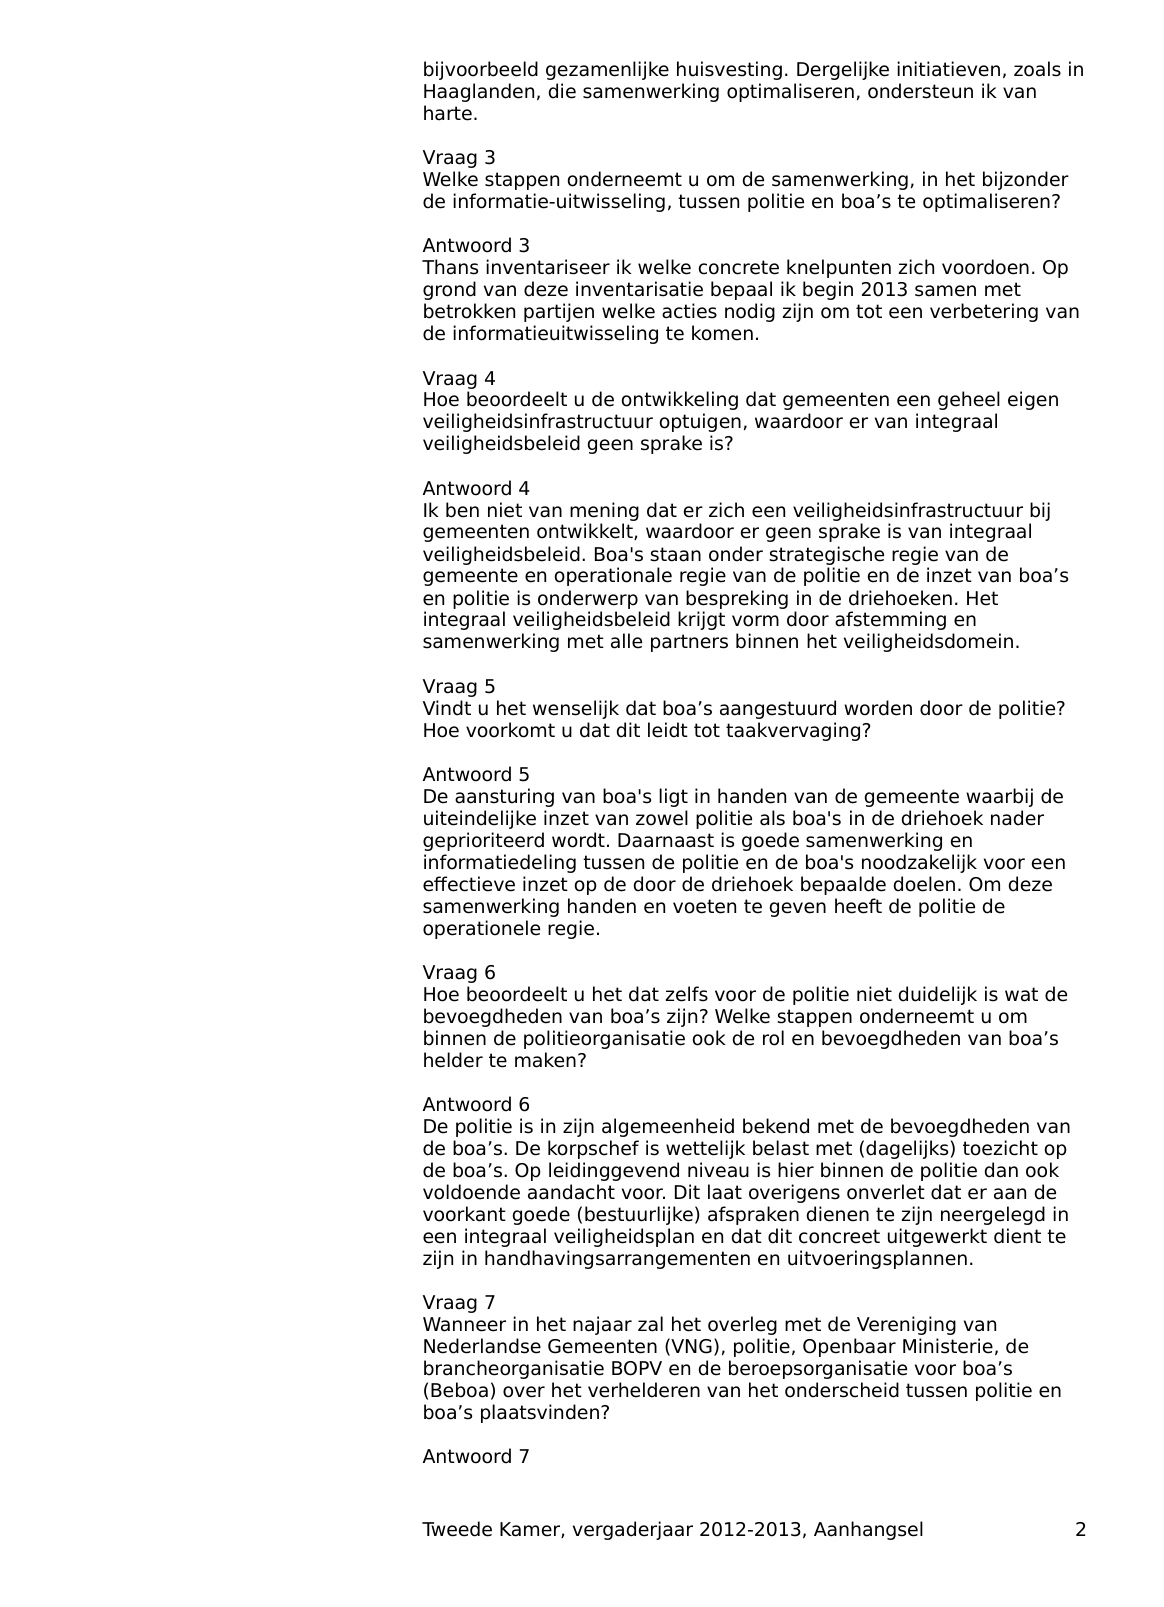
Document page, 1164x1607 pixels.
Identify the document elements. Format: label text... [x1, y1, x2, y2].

text De politie is in zijn algemeenheid bekend met de bevoegdheden van de boa’s. De korpschef is wettelijk belast met (dagelijks) toezicht op de boa’s. Op leidinggevend niveau is hier binnen de politie dan ook voldoende aandacht voor. Dit laat overigens onverlet dat er aan de voorkant goede (bestuurlijke) afspraken dienen te zijn neergelegd in een integraal veiligheidsplan en dat dit concreet uitgewerkt dient te zijn in handhavingsarrangementen en uitvoeringsplannen. [422, 1116, 1087, 1269]
text Antwoord 7 [422, 1446, 1087, 1468]
text Vraag 6 [422, 962, 1087, 984]
text Vraag 3 [422, 147, 1087, 169]
text Ik ben niet van mening dat er zich een veiligheidsinfrastructuur bij gemeenten ontwikkelt, waardoor er geen sprake is van integraal veiligheidsbeleid. Boa's staan onder strategische regie van de gemeente en operationale regie van de politie en de inzet van boa’s en politie is onderwerp van bespreking in de driehoeken. Het integraal veiligheidsbeleid krijgt vorm door afstemming en samenwerking met alle partners binnen het veiligheidsdomein. [422, 499, 1087, 653]
text Wanneer in het najaar zal het overleg met de Vereniging van Nederlandse Gemeenten (VNG), politie, Openbaar Ministerie, de brancheorganisatie BOPV en de beroepsorganisatie voor boa’s (Beboa) over het verhelderen van het onderscheid tussen politie en boa’s plaatsvinden? [422, 1314, 1087, 1424]
text Vraag 4 [422, 367, 1087, 389]
text Welke stappen onderneemt u om de samenwerking, in het bijzonder de informatie-uitwisseling, tussen politie en boa’s te optimaliseren? [422, 169, 1087, 213]
text Antwoord 4 [422, 477, 1087, 499]
text Thans inventariseer ik welke concrete knelpunten zich voordoen. Op grond van deze inventarisatie bepaal ik begin 2013 samen met betrokken partijen welke acties nodig zijn om tot een verbetering van de informatieuitwisseling te komen. [422, 257, 1087, 345]
text Antwoord 5 [422, 764, 1087, 786]
text Antwoord 3 [422, 235, 1087, 257]
text Vindt u het wenselijk dat boa’s aangestuurd worden door de politie? Hoe voorkomt u dat dit leidt tot taakvervaging? [422, 697, 1087, 741]
text Hoe beoordeelt u het dat zelfs voor de politie niet duidelijk is wat de bevoegdheden van boa’s zijn? Welke stappen onderneemt u om binnen de politieorganisatie ook de rol en bevoegdheden van boa’s helder te maken? [422, 984, 1087, 1072]
text Antwoord 6 [422, 1094, 1087, 1116]
text De aansturing van boa's ligt in handen van de gemeente waarbij de uiteindelijke inzet van zowel politie als boa's in de driehoek nader geprioriteerd wordt. Daarnaast is goede samenwerking en informatiedeling tussen de politie en de boa's noodzakelijk voor een effectieve inzet op de door de driehoek bepaalde doelen. Om deze samenwerking handen en voeten te geven heeft de politie de operationele regie. [422, 786, 1087, 939]
text bijvoorbeeld gezamenlijke huisvesting. Dergelijke initiatieven, zoals in Haaglanden, die samenwerking optimaliseren, ondersteun ik van harte. [422, 59, 1087, 125]
text Hoe beoordeelt u de ontwikkeling dat gemeenten een geheel eigen veiligheidsinfrastructuur optuigen, waardoor er van integraal veiligheidsbeleid geen sprake is? [422, 389, 1087, 455]
text Vraag 7 [422, 1292, 1087, 1314]
text Vraag 5 [422, 676, 1087, 697]
